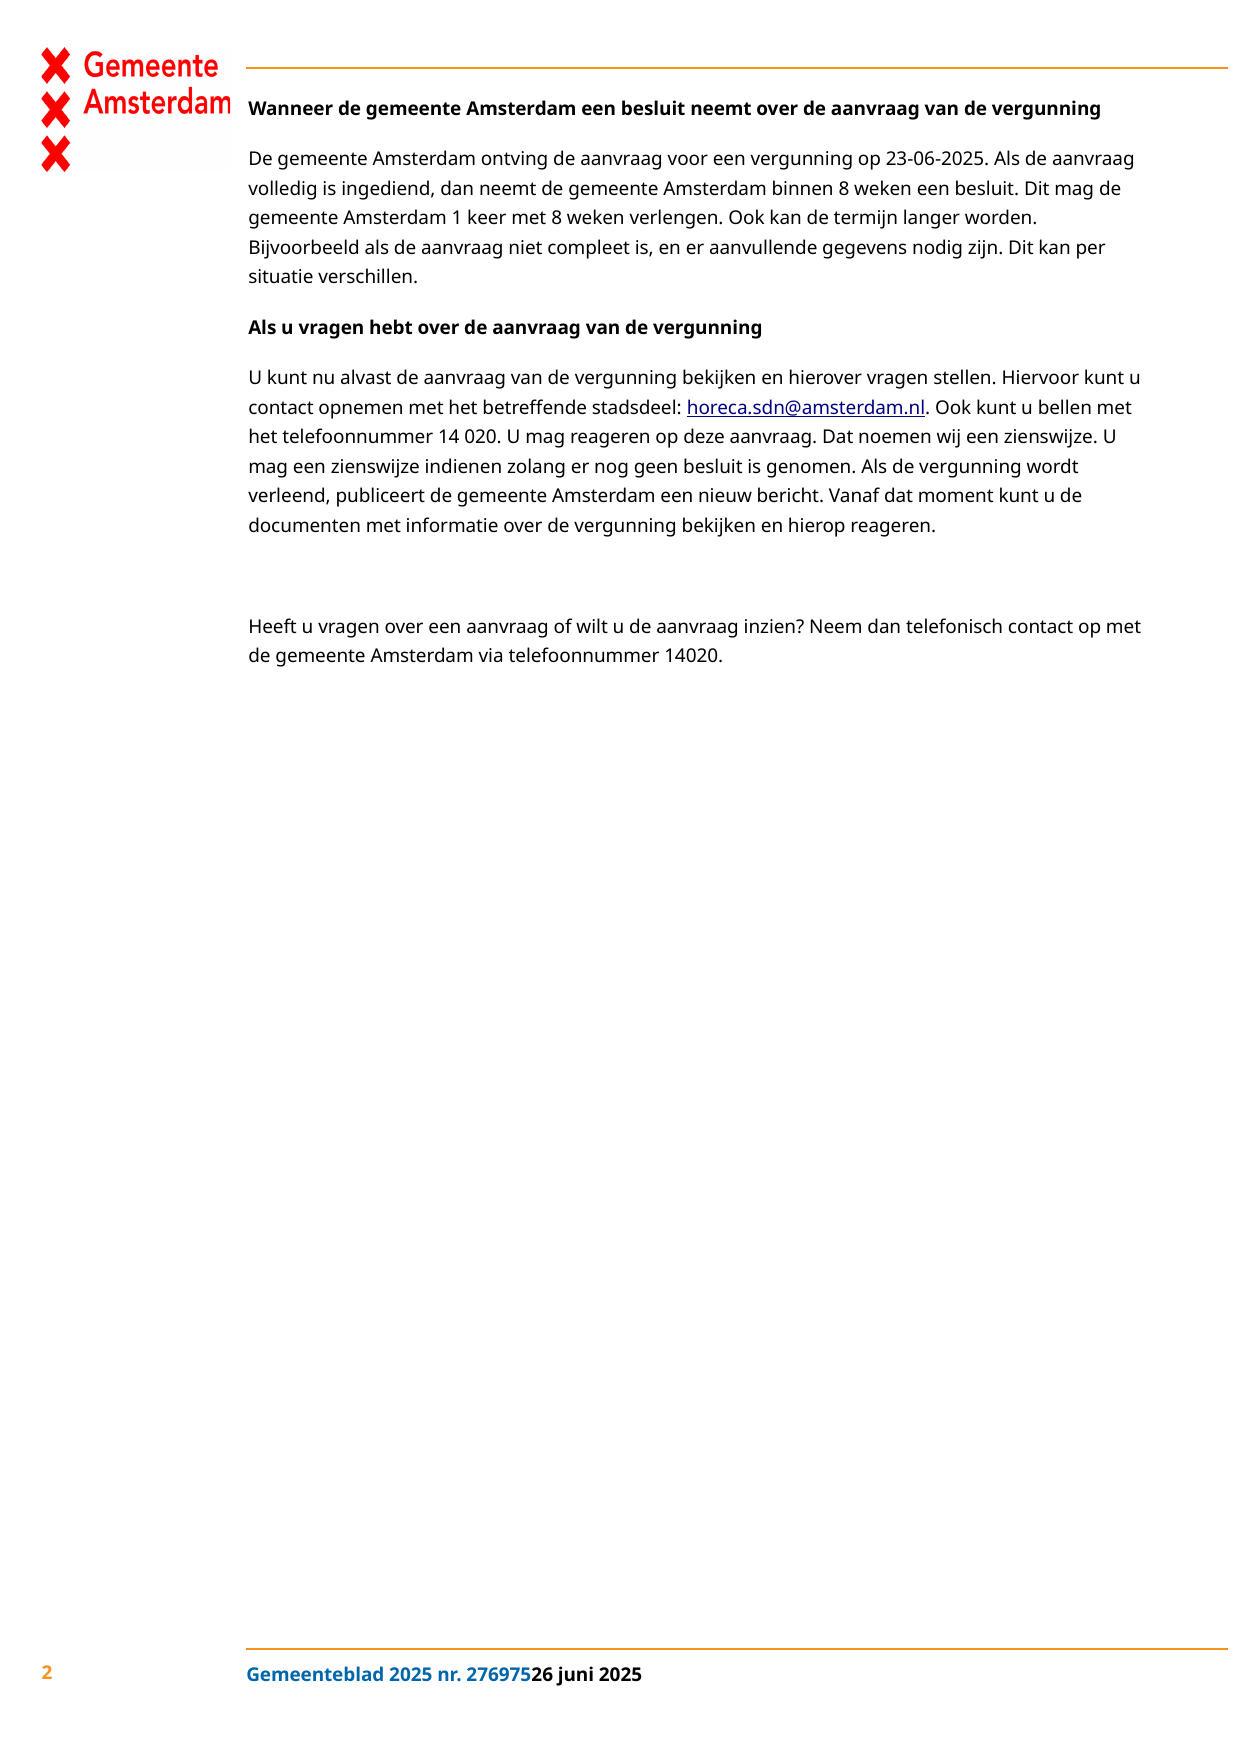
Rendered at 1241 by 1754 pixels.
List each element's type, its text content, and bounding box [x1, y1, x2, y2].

text Heeft u vragen over een aanvraag of wilt u de aanvraag inzien? Neem dan telefonisch contact op met de gemeente Amsterdam via telefoonnummer 14020. [248, 613, 1152, 668]
text U kunt nu alvast de aanvraag van de vergunning bekijken en hierover vragen stellen. Hiervoor kunt u contact opnemen met het betreffende stadsdeel: horeca.sdn@amsterdam.nl. Ook kunt u bellen met het telefoonnummer 14 020. U mag reageren op deze aanvraag. Dat noemen wij een zienswijze. U mag een zienswijze indienen zolang er nog geen besluit is genomen. Als de vergunning wordt verleend, publiceert de gemeente Amsterdam een nieuw bericht. Vanaf dat moment kunt u de documenten met informatie over de vergunning bekijken en hierop reageren. [248, 364, 1152, 538]
text De gemeente Amsterdam ontving de aanvraag voor een vergunning op 23-06-2025. Als de aanvraag volledig is ingediend, dan neemt de gemeente Amsterdam binnen 8 weken een besluit. Dit mag de gemeente Amsterdam 1 keer met 8 weken verlengen. Ook kan de termijn langer worden. Bijvoorbeeld als de aanvraag niet compleet is, en er aanvullende gegevens nodig zijn. Dit kan per situatie verschillen. [248, 145, 1152, 289]
text Als u vragen hebt over de aanvraag van de vergunning [248, 314, 1152, 340]
text Wanneer de gemeente Amsterdam een besluit neemt over de aanvraag van de vergunning [248, 95, 1152, 121]
picture [41, 47, 231, 172]
